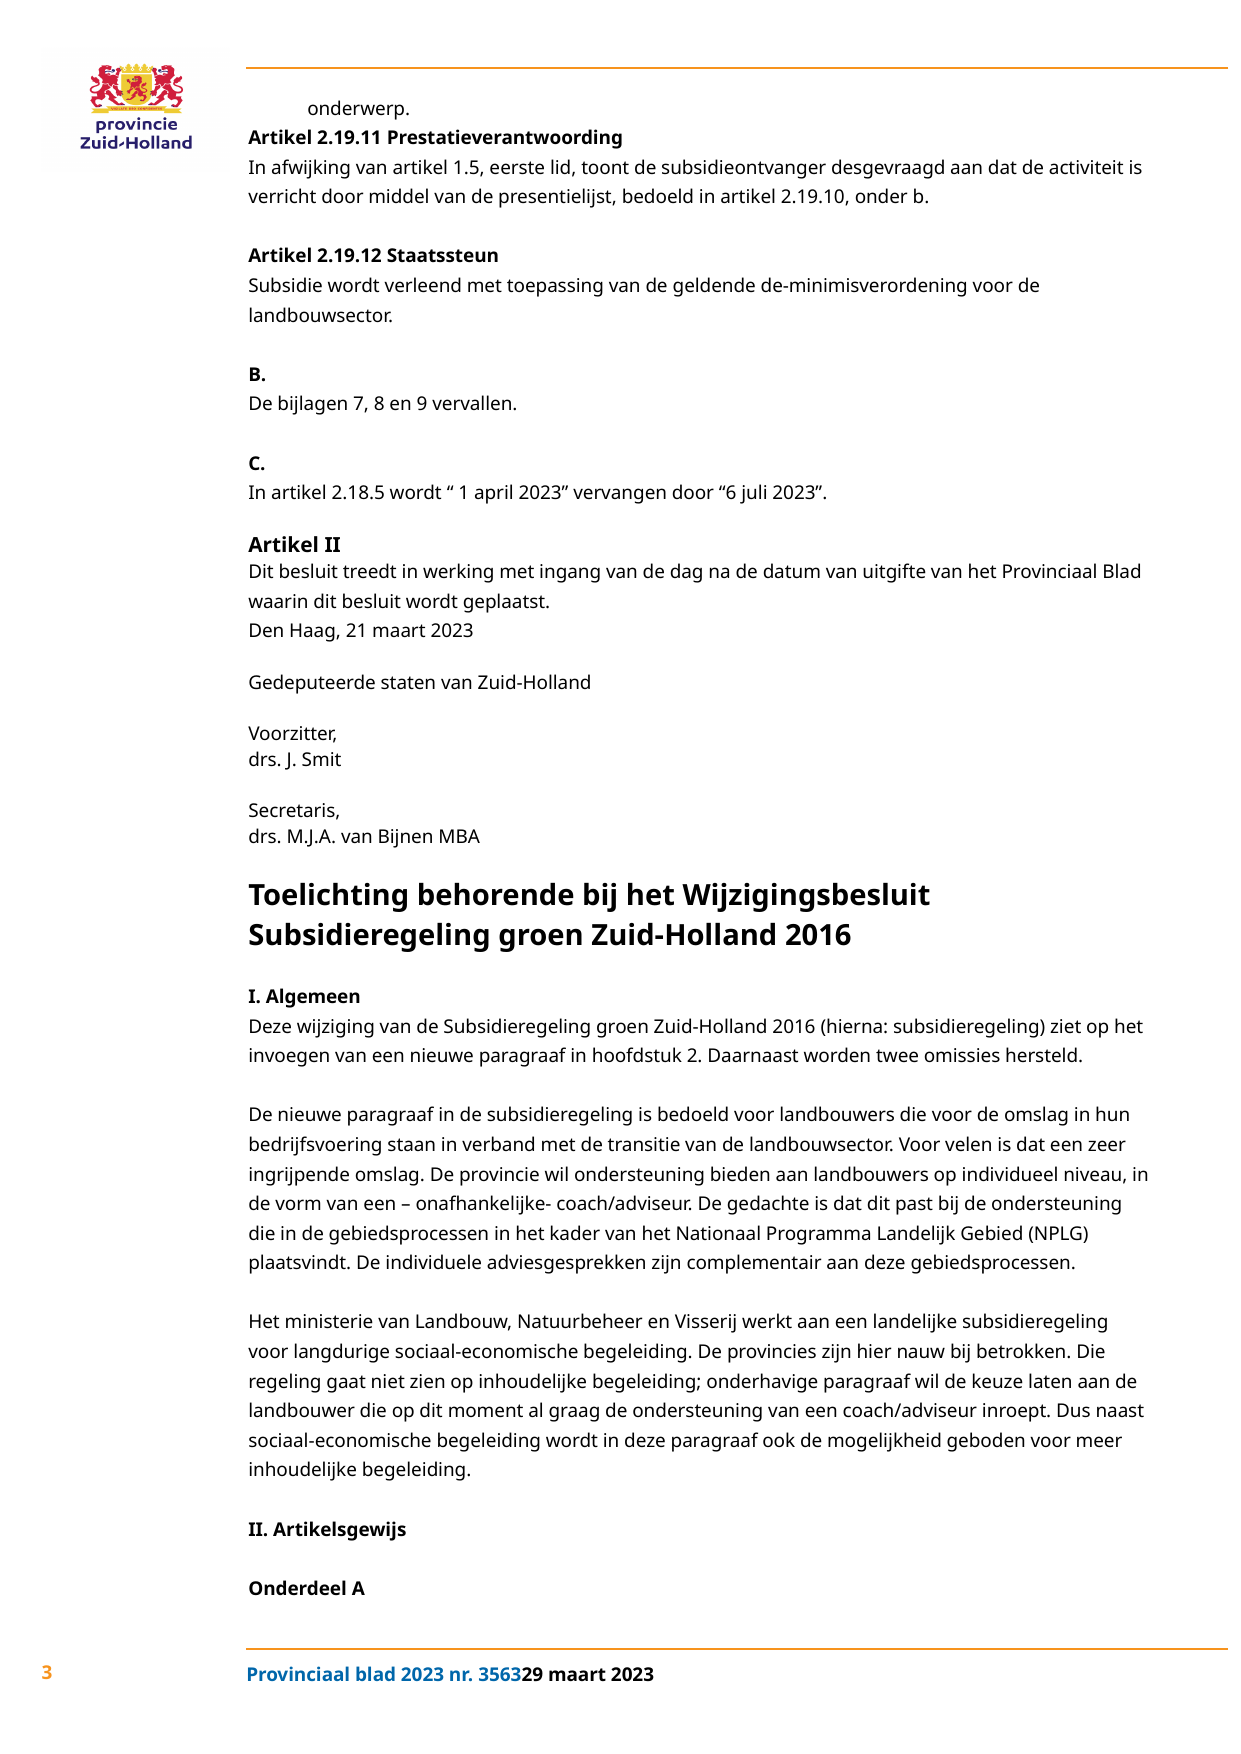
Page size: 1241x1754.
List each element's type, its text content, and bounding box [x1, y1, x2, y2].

text Het ministerie van Landbouw, Natuurbeheer en Visserij werkt aan een landelijke subsidieregeling voor langdurige sociaal-economische begeleiding. De provincies zijn hier nauw bij betrokken. Die regeling gaat niet zien op inhoudelijke begeleiding; onderhavige paragraaf wil de keuze laten aan de landbouwer die op dit moment al graag de ondersteuning van een coach/adviseur inroept. Dus naast sociaal-economische begeleiding wordt in deze paragraaf ook de mogelijkheid geboden voor meer inhoudelijke begeleiding. [248, 1309, 1152, 1482]
text Deze wijziging van de Subsidieregeling groen Zuid-Holland 2016 (hierna: subsidieregeling) ziet op het invoegen van een nieuwe paragraaf in hoofdstuk 2. Daarnaast worden twee omissies hersteld. [248, 1013, 1152, 1068]
list onderwerp. [248, 95, 1152, 121]
text Subsidie wordt verleend met toepassing van de geldende de-minimisverordening voor de landbouwsector. [248, 272, 1152, 328]
text I. Algemeen [248, 983, 1152, 1009]
text Artikel II [248, 530, 1152, 558]
text Dit besluit treedt in werking met ingang van de dag na de datum van uitgifte van het Provinciaal Blad waarin dit besluit wordt geplaatst. [248, 558, 1152, 613]
text In afwijking van artikel 1.5, eerste lid, toont de subsidieontvanger desgevraagd aan dat de activiteit is verricht door middel van de presentielijst, bedoeld in artikel 2.19.10, onder b. [248, 154, 1152, 209]
text C. [248, 450, 1152, 476]
text De bijlagen 7, 8 en 9 vervallen. [248, 391, 1152, 416]
text B. [248, 361, 1152, 387]
text drs. M.J.A. van Bijnen MBA [248, 823, 1152, 849]
text Toelichting behorende bij het Wijzigingsbesluit Subsidieregeling groen Zuid-Holland 2016 [248, 875, 1152, 954]
text In artikel 2.18.5 wordt “ 1 april 2023” vervangen door “6 juli 2023”. [248, 479, 1152, 505]
text De nieuwe paragraaf in de subsidieregeling is bedoeld voor landbouwers die voor de omslag in hun bedrijfsvoering staan in verband met de transitie van de landbouwsector. Voor velen is dat een zeer ingrijpende omslag. De provincie wil ondersteuning bieden aan landbouwers op individueel niveau, in de vorm van een – onafhankelijke- coach/adviseur. De gedachte is dat dit past bij de ondersteuning die in de gebiedsprocessen in het kader van het Nationaal Programma Landelijk Gebied (NPLG) plaatsvindt. De individuele adviesgesprekken zijn complementair aan deze gebiedsprocessen. [248, 1102, 1152, 1275]
text Onderdeel A [248, 1575, 1152, 1601]
picture [41, 47, 231, 172]
text Voorzitter, [248, 720, 1152, 746]
text Artikel 2.19.12 Staatssteun [248, 243, 1152, 268]
text Den Haag, 21 maart 2023 [248, 617, 1152, 643]
text II. Artikelsgewijs [248, 1516, 1152, 1541]
text Artikel 2.19.11 Prestatieverantwoording [248, 124, 1152, 150]
text Secretaris, [248, 797, 1152, 823]
text Gedeputeerde staten van Zuid-Holland [248, 669, 1152, 694]
text drs. J. Smit [248, 746, 1152, 772]
